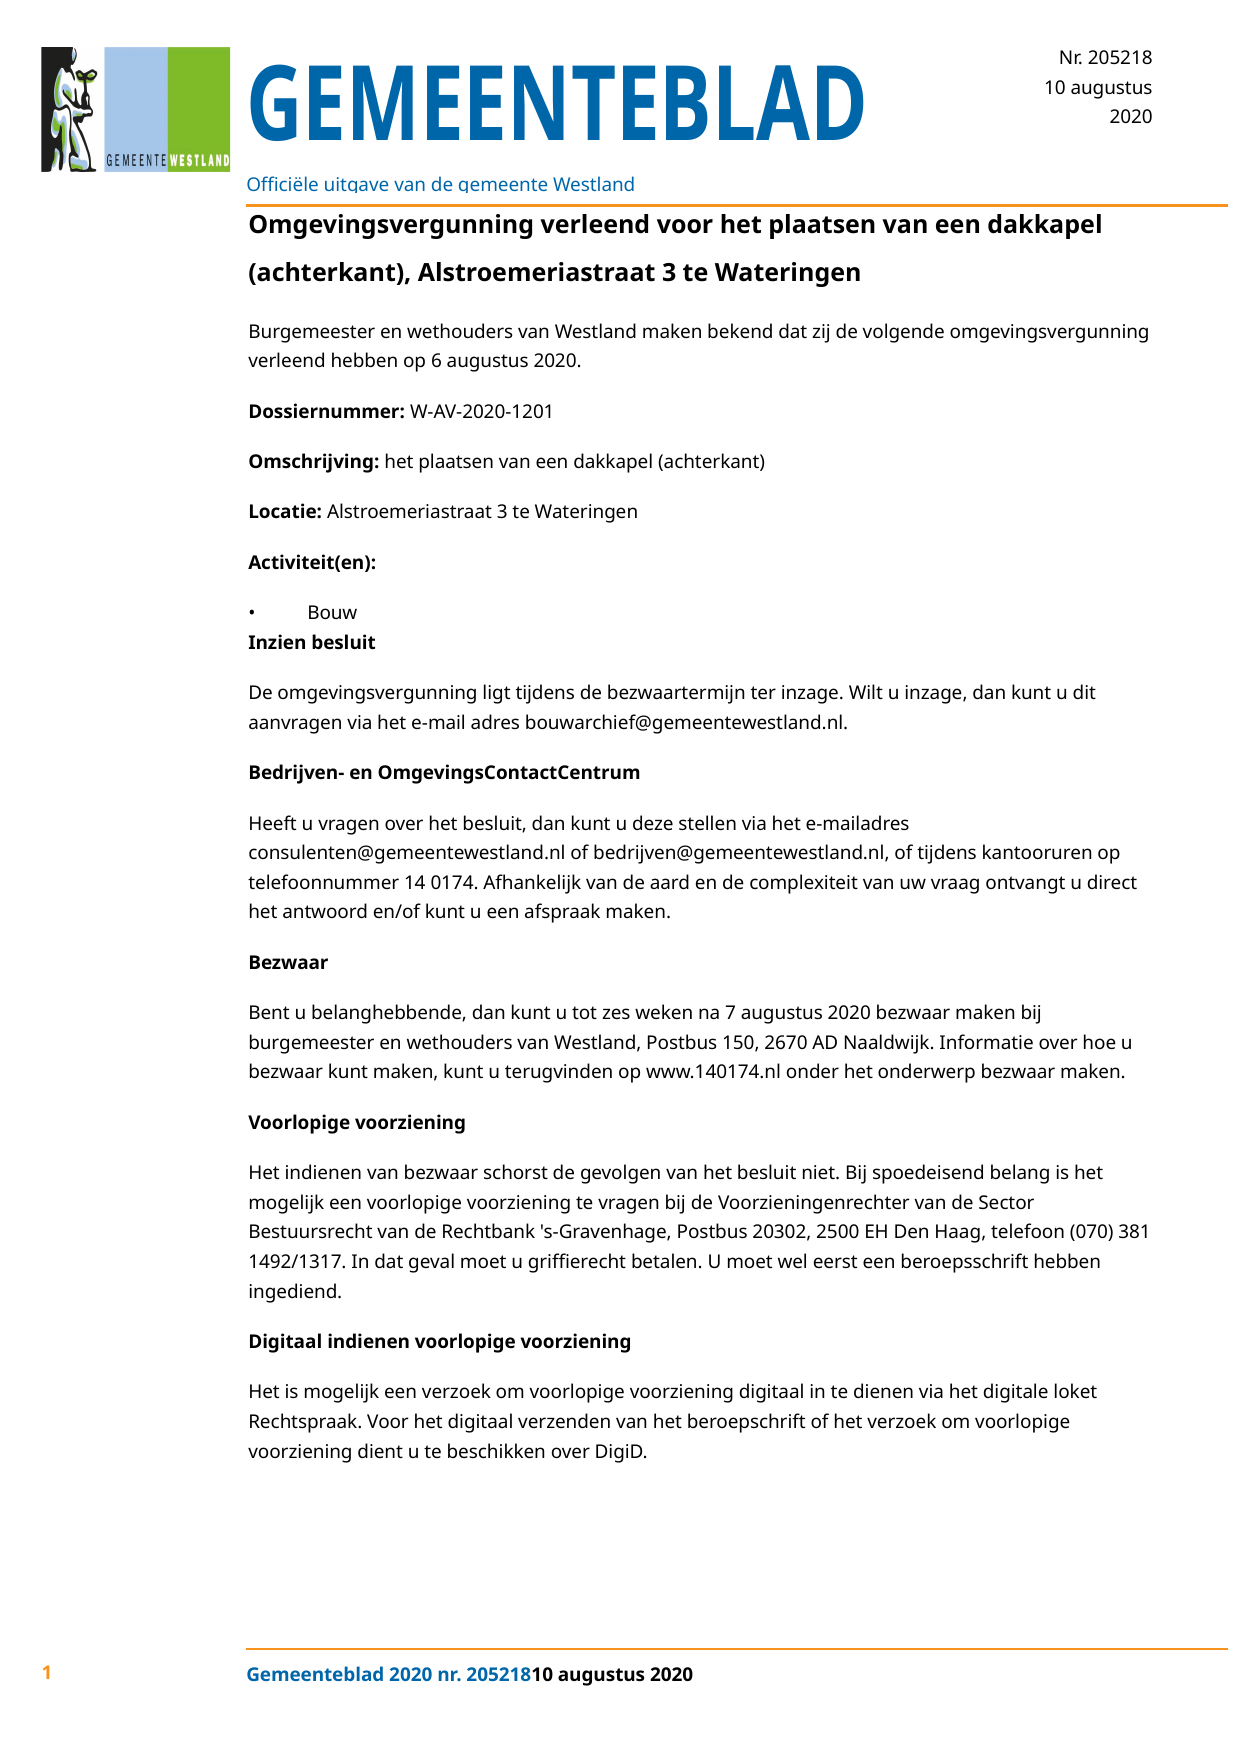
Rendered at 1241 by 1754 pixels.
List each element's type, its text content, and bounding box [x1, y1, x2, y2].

text Bent u belanghebbende, dan kunt u tot zes weken na 7 augustus 2020 bezwaar maken bij burgemeester en wethouders van Westland, Postbus 150, 2670 AD Naaldwijk. Informatie over hoe u bezwaar kunt maken, kunt u terugvinden op www.140174.nl onder het onderwerp bezwaar maken. [248, 999, 1152, 1084]
text De omgevingsvergunning ligt tijdens de bezwaartermijn ter inzage. Wilt u inzage, dan kunt u dit aanvragen via het e-mail adres bouwarchief@gemeentewestland.nl. [248, 679, 1152, 735]
text Bezwaar [248, 949, 1152, 975]
text Burgemeester en wethouders van Westland maken bekend dat zij de volgende omgevingsvergunning verleend hebben op 6 augustus 2020. [248, 318, 1152, 373]
text Heeft u vragen over het besluit, dan kunt u deze stellen via het e-mailadres consulenten@gemeentewestland.nl of bedrijven@gemeentewestland.nl, of tijdens kantooruren op telefoonnummer 14 0174. Afhankelijk van de aard en de complexiteit van uw vraag ontvangt u direct het antwoord en/of kunt u een afspraak maken. [248, 810, 1152, 924]
text Bedrijven- en OmgevingsContactCentrum [248, 759, 1152, 785]
text Locatie: Alstroemeriastraat 3 te Wateringen [248, 499, 1152, 524]
text Het indienen van bezwaar schorst de gevolgen van het besluit niet. Bij spoedeisend belang is het mogelijk een voorlopige voorziening te vragen bij de Voorzieningenrechter van de Sector Bestuursrecht van de Rechtbank 's-Gravenhage, Postbus 20302, 2500 EH Den Haag, telefoon (070) 381 1492/1317. In dat geval moet u griffierecht betalen. U moet wel eerst een beroepsschrift hebben ingediend. [248, 1159, 1152, 1304]
text Activiteit(en): [248, 549, 1152, 575]
text Dossiernummer: W-AV-2020-1201 [248, 398, 1152, 424]
text Voorlopige voorziening [248, 1109, 1152, 1135]
text Omgevingsvergunning verleend voor het plaatsen van een dakkapel (achterkant), Alstroemeriastraat 3 te Wateringen [248, 207, 1152, 288]
text Inzien besluit [248, 629, 1152, 655]
text Omschrijving: het plaatsen van een dakkapel (achterkant) [248, 448, 1152, 474]
picture [41, 47, 231, 172]
text Digitaal indienen voorlopige voorziening [248, 1328, 1152, 1354]
list Bouw [248, 599, 1152, 625]
text Het is mogelijk een verzoek om voorlopige voorziening digitaal in te dienen via het digitale loket Rechtspraak. Voor het digitaal verzenden van het beroepschrift of het verzoek om voorlopige voorziening dient u te beschikken over DigiD. [248, 1379, 1152, 1464]
